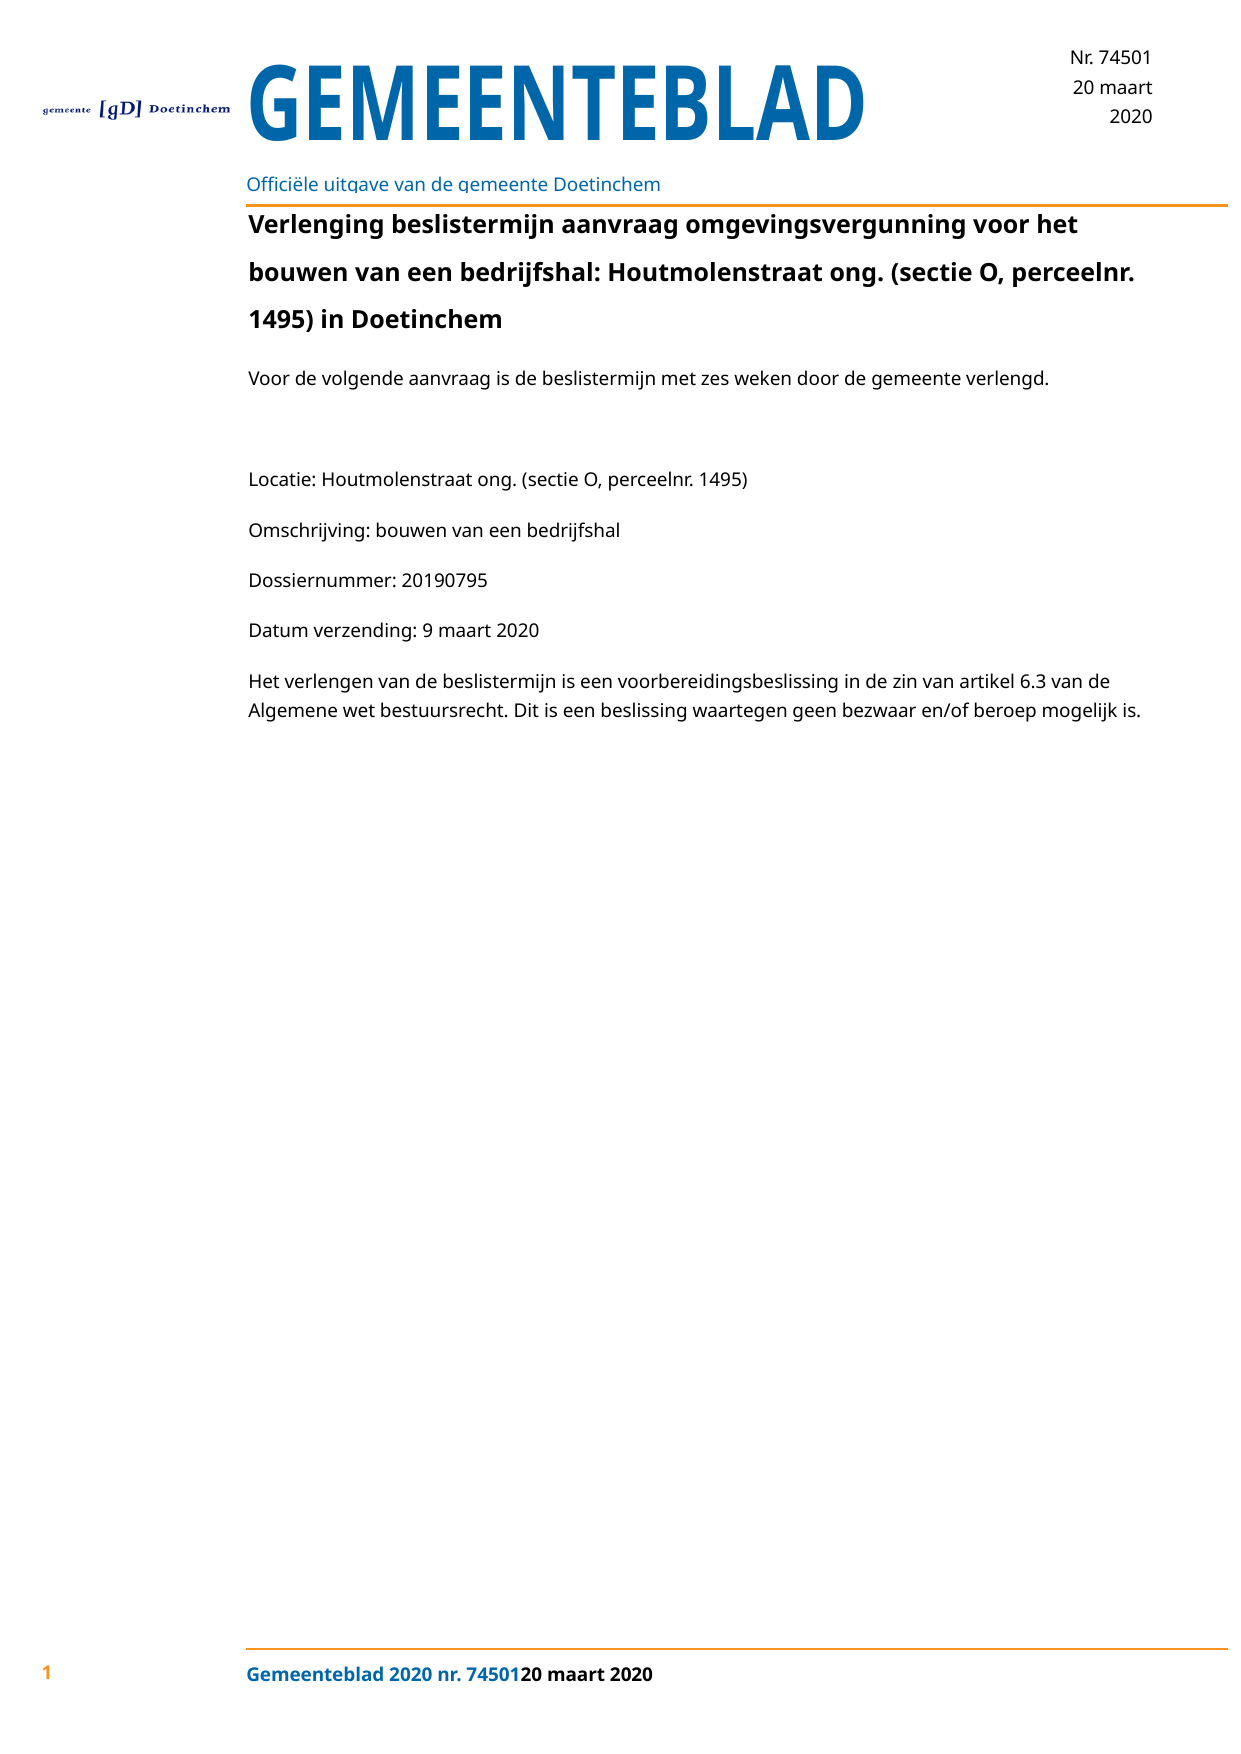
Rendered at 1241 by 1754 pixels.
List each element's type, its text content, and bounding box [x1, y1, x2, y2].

text Omschrijving: bouwen van een bedrijfshal [248, 517, 1152, 542]
text Voor de volgende aanvraag is de beslistermijn met zes weken door de gemeente verlengd. [248, 366, 1152, 391]
text Verlenging beslistermijn aanvraag omgevingsvergunning voor het bouwen van een bedrijfshal: Houtmolenstraat ong. (sectie O, perceelnr. 1495) in Doetinchem [248, 207, 1152, 336]
picture [41, 47, 231, 172]
text Het verlengen van de beslistermijn is een voorbereidingsbeslissing in de zin van artikel 6.3 van de Algemene wet bestuursrecht. Dit is een beslissing waartegen geen bezwaar en/of beroep mogelijk is. [248, 668, 1152, 723]
text Datum verzending: 9 maart 2020 [248, 618, 1152, 643]
text Dossiernummer: 20190795 [248, 567, 1152, 593]
text Locatie: Houtmolenstraat ong. (sectie O, perceelnr. 1495) [248, 466, 1152, 492]
